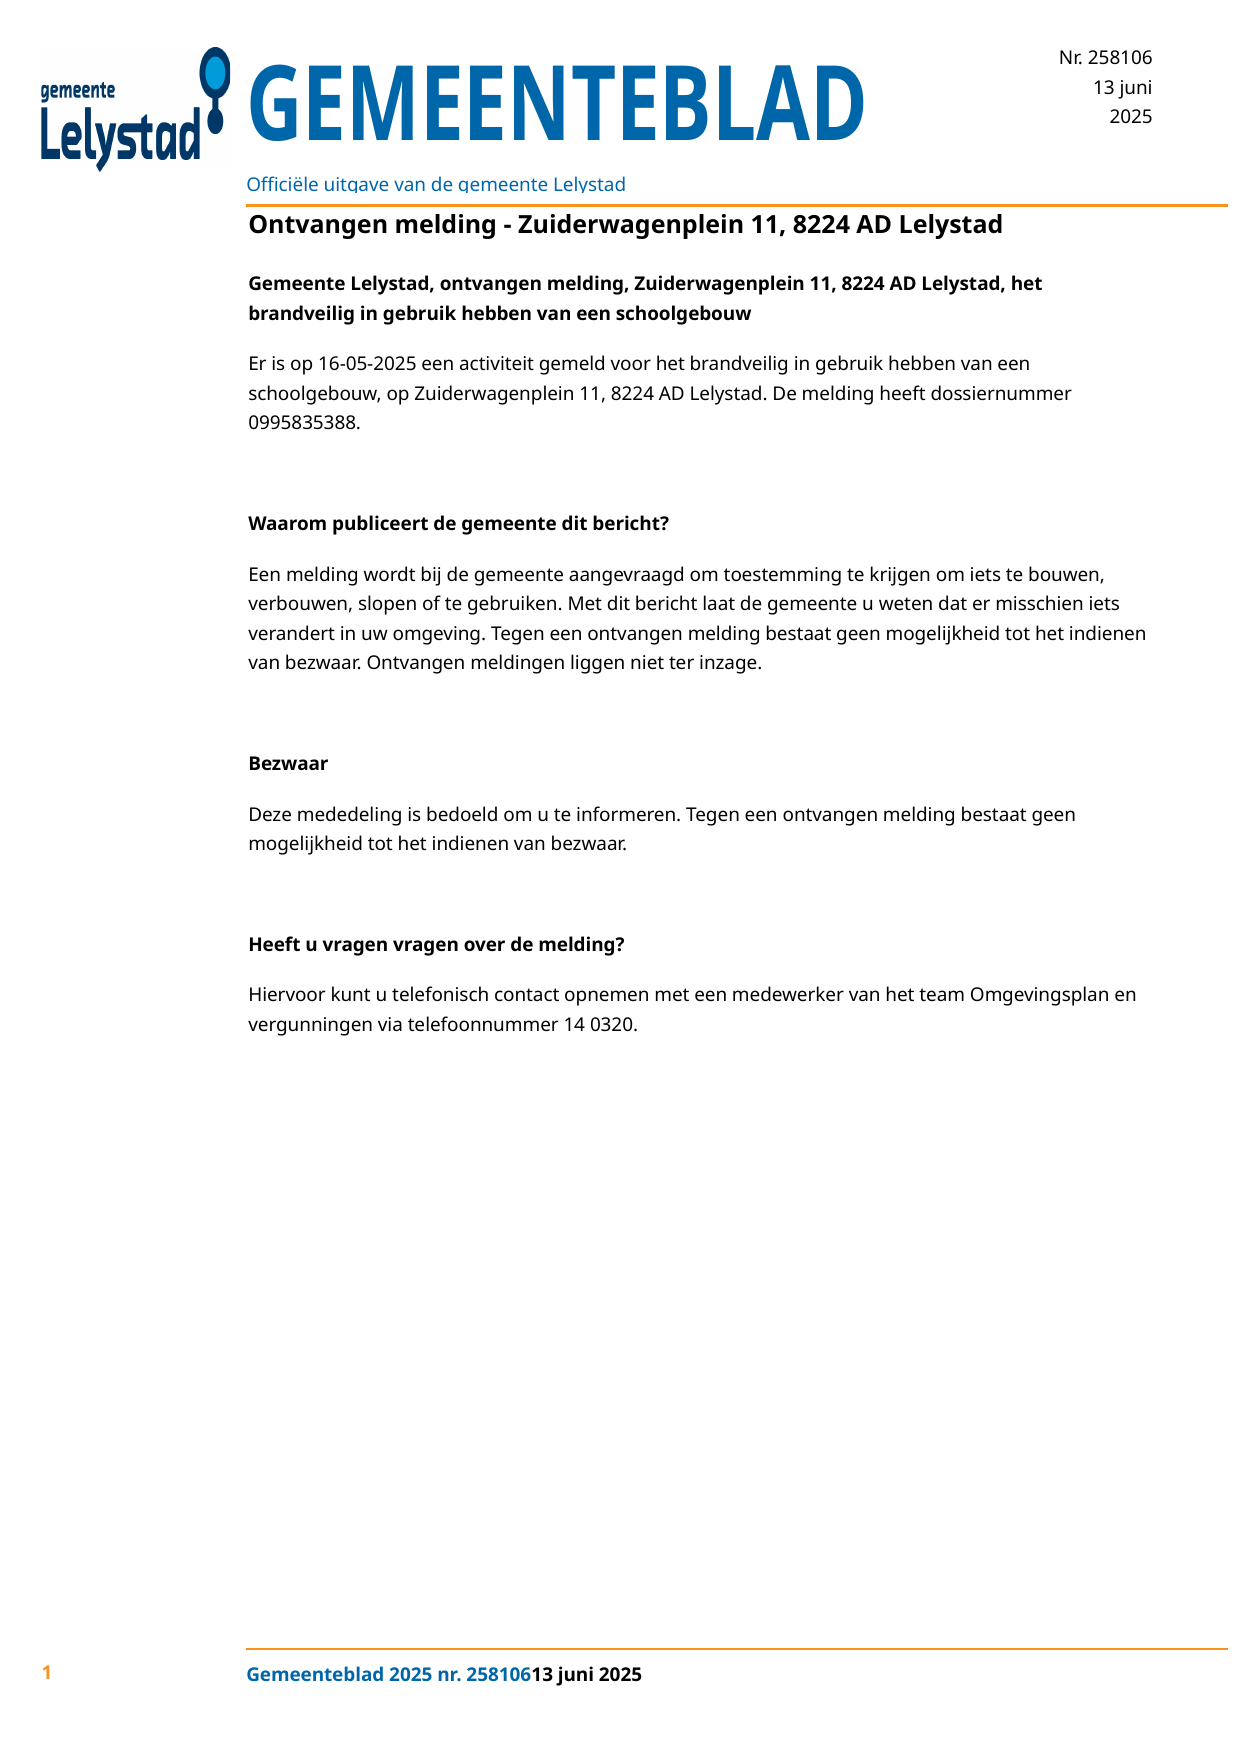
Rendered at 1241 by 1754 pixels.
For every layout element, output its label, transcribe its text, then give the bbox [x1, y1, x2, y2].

text Heeft u vragen vragen over de melding? [248, 931, 1152, 957]
picture [41, 47, 231, 172]
text Ontvangen melding - Zuiderwagenplein 11, 8224 AD Lelystad [248, 207, 1152, 241]
text Er is op 16-05-2025 een activiteit gemeld voor het brandveilig in gebruik hebben van een schoolgebouw, op Zuiderwagenplein 11, 8224 AD Lelystad. De melding heeft dossiernummer 0995835388. [248, 350, 1152, 435]
text Een melding wordt bij de gemeente aangevraagd om toestemming te krijgen om iets te bouwen, verbouwen, slopen of te gebruiken. Met dit bericht laat de gemeente u weten dat er misschien iets verandert in uw omgeving. Tegen een ontvangen melding bestaat geen mogelijkheid tot het indienen van bezwaar. Ontvangen meldingen liggen niet ter inzage. [248, 561, 1152, 675]
text Gemeente Lelystad, ontvangen melding, Zuiderwagenplein 11, 8224 AD Lelystad, het brandveilig in gebruik hebben van een schoolgebouw [248, 270, 1152, 326]
text Bezwaar [248, 750, 1152, 776]
text Waarom publiceert de gemeente dit bericht? [248, 510, 1152, 536]
text Deze mededeling is bedoeld om u te informeren. Tegen een ontvangen melding bestaat geen mogelijkheid tot het indienen van bezwaar. [248, 801, 1152, 856]
text Hiervoor kunt u telefonisch contact opnemen met een medewerker van het team Omgevingsplan en vergunningen via telefoonnummer 14 0320. [248, 982, 1152, 1037]
